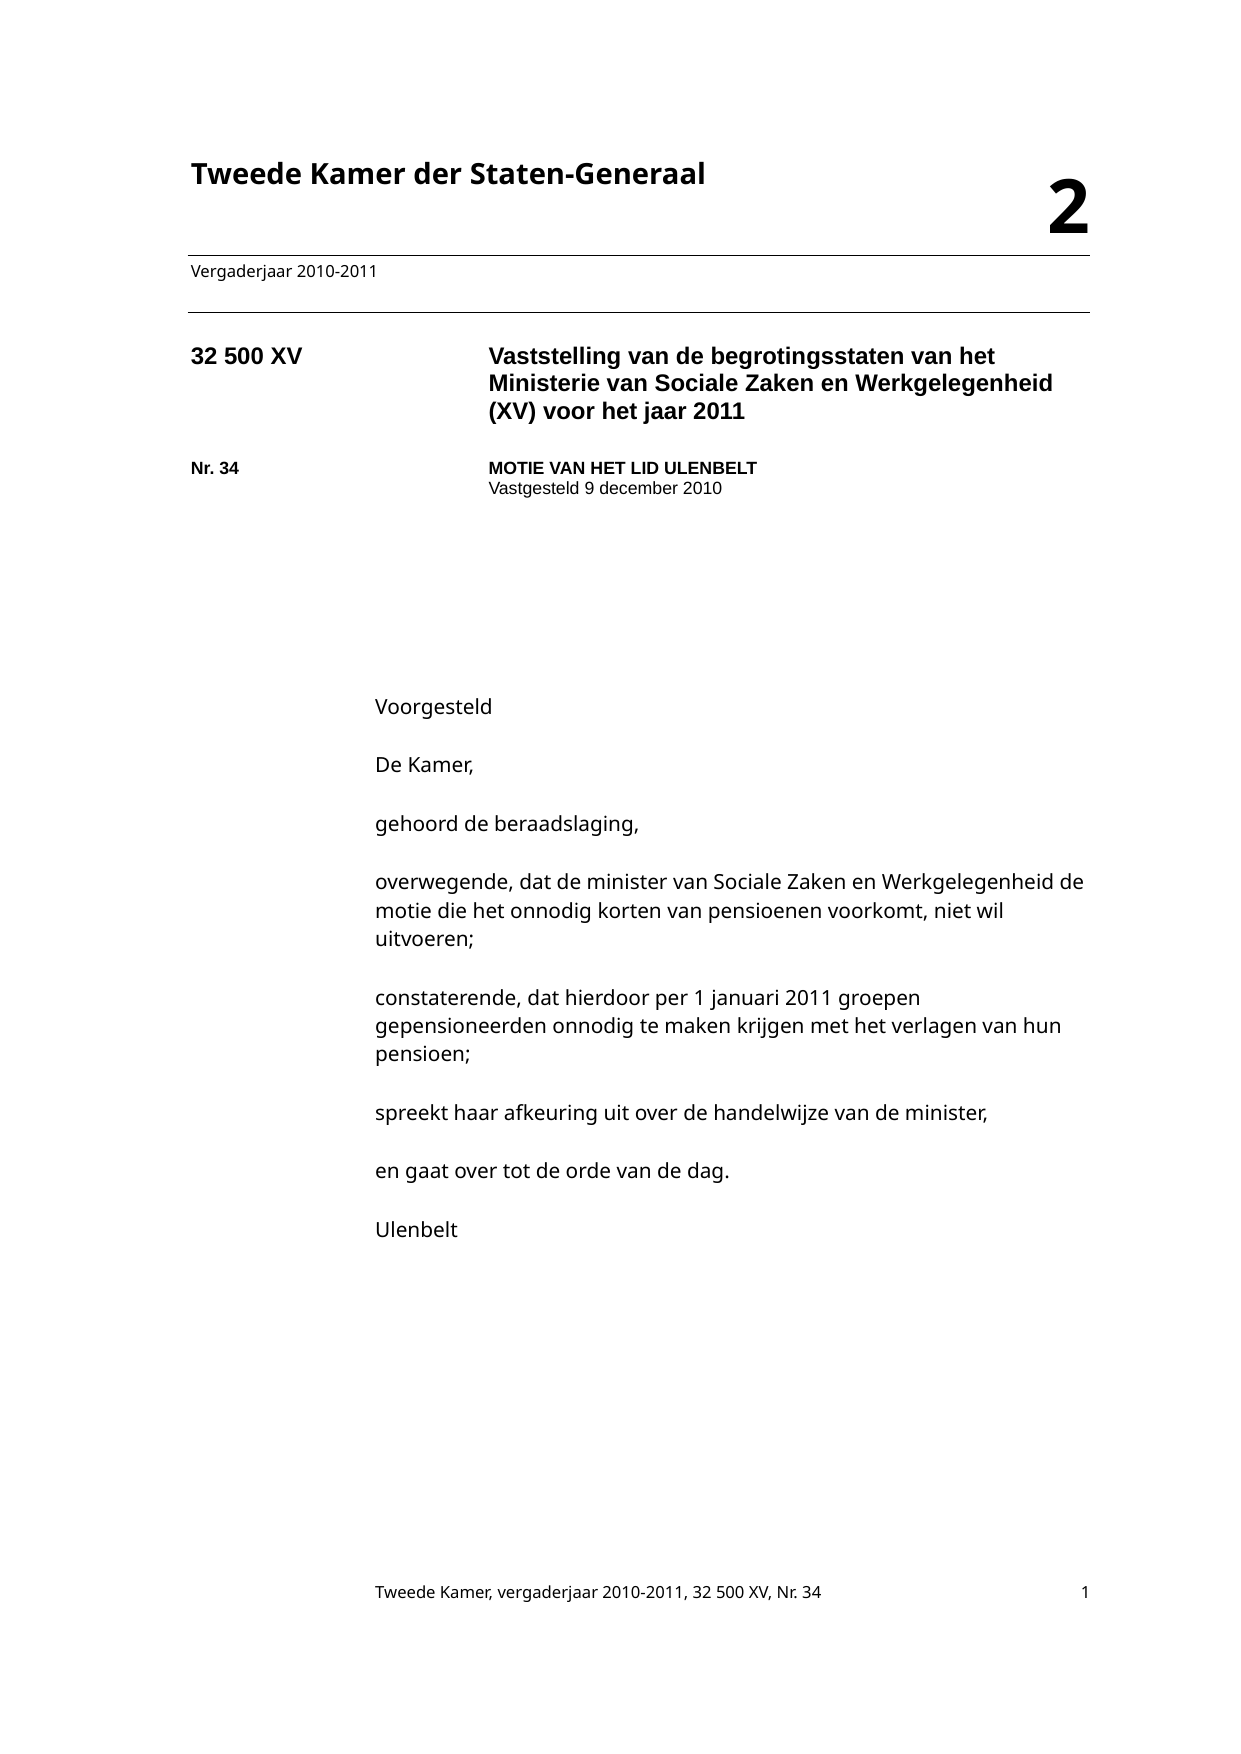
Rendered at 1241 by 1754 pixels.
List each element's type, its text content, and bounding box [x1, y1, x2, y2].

text Ulenbelt [375, 1215, 1090, 1243]
table_cell 32 500 XV [188, 339, 485, 454]
text Voorgesteld [375, 692, 1090, 721]
text overwegende, dat de minister van Sociale Zaken en Werkgelegenheid de motie die het onnodig korten van pensioenen voorkomt, niet wil uitvoeren; [375, 867, 1090, 953]
table_header Tweede Kamer der Staten-Generaal [188, 150, 909, 255]
table_cell Nr. 34 [188, 455, 485, 573]
table_cell [188, 313, 485, 339]
table_cell [485, 313, 1090, 339]
text constaterende, dat hierdoor per 1 januari 2011 groepen gepensioneerden onnodig te maken krijgen met het verlagen van hun pensioen; [375, 983, 1090, 1068]
table_cell [485, 256, 1090, 312]
text De Kamer, [375, 751, 1090, 779]
table_cell Vaststelling van de begrotingsstaten van het Ministerie van Sociale Zaken en Werkgelegenheid (XV) voor het jaar 2011 [485, 339, 1090, 454]
text spreekt haar afkeuring uit over de handelwijze van de minister, [375, 1098, 1090, 1126]
text gehoord de beraadslaging, [375, 809, 1090, 837]
table_cell Vergaderjaar 2010-2011 [188, 256, 485, 312]
text en gaat over tot de orde van de dag. [375, 1156, 1090, 1185]
table_cell MOTIE VAN HET LID ULENBELT Vastgesteld 9 december 2010 [485, 455, 1090, 573]
table_header 2 [910, 150, 1090, 255]
